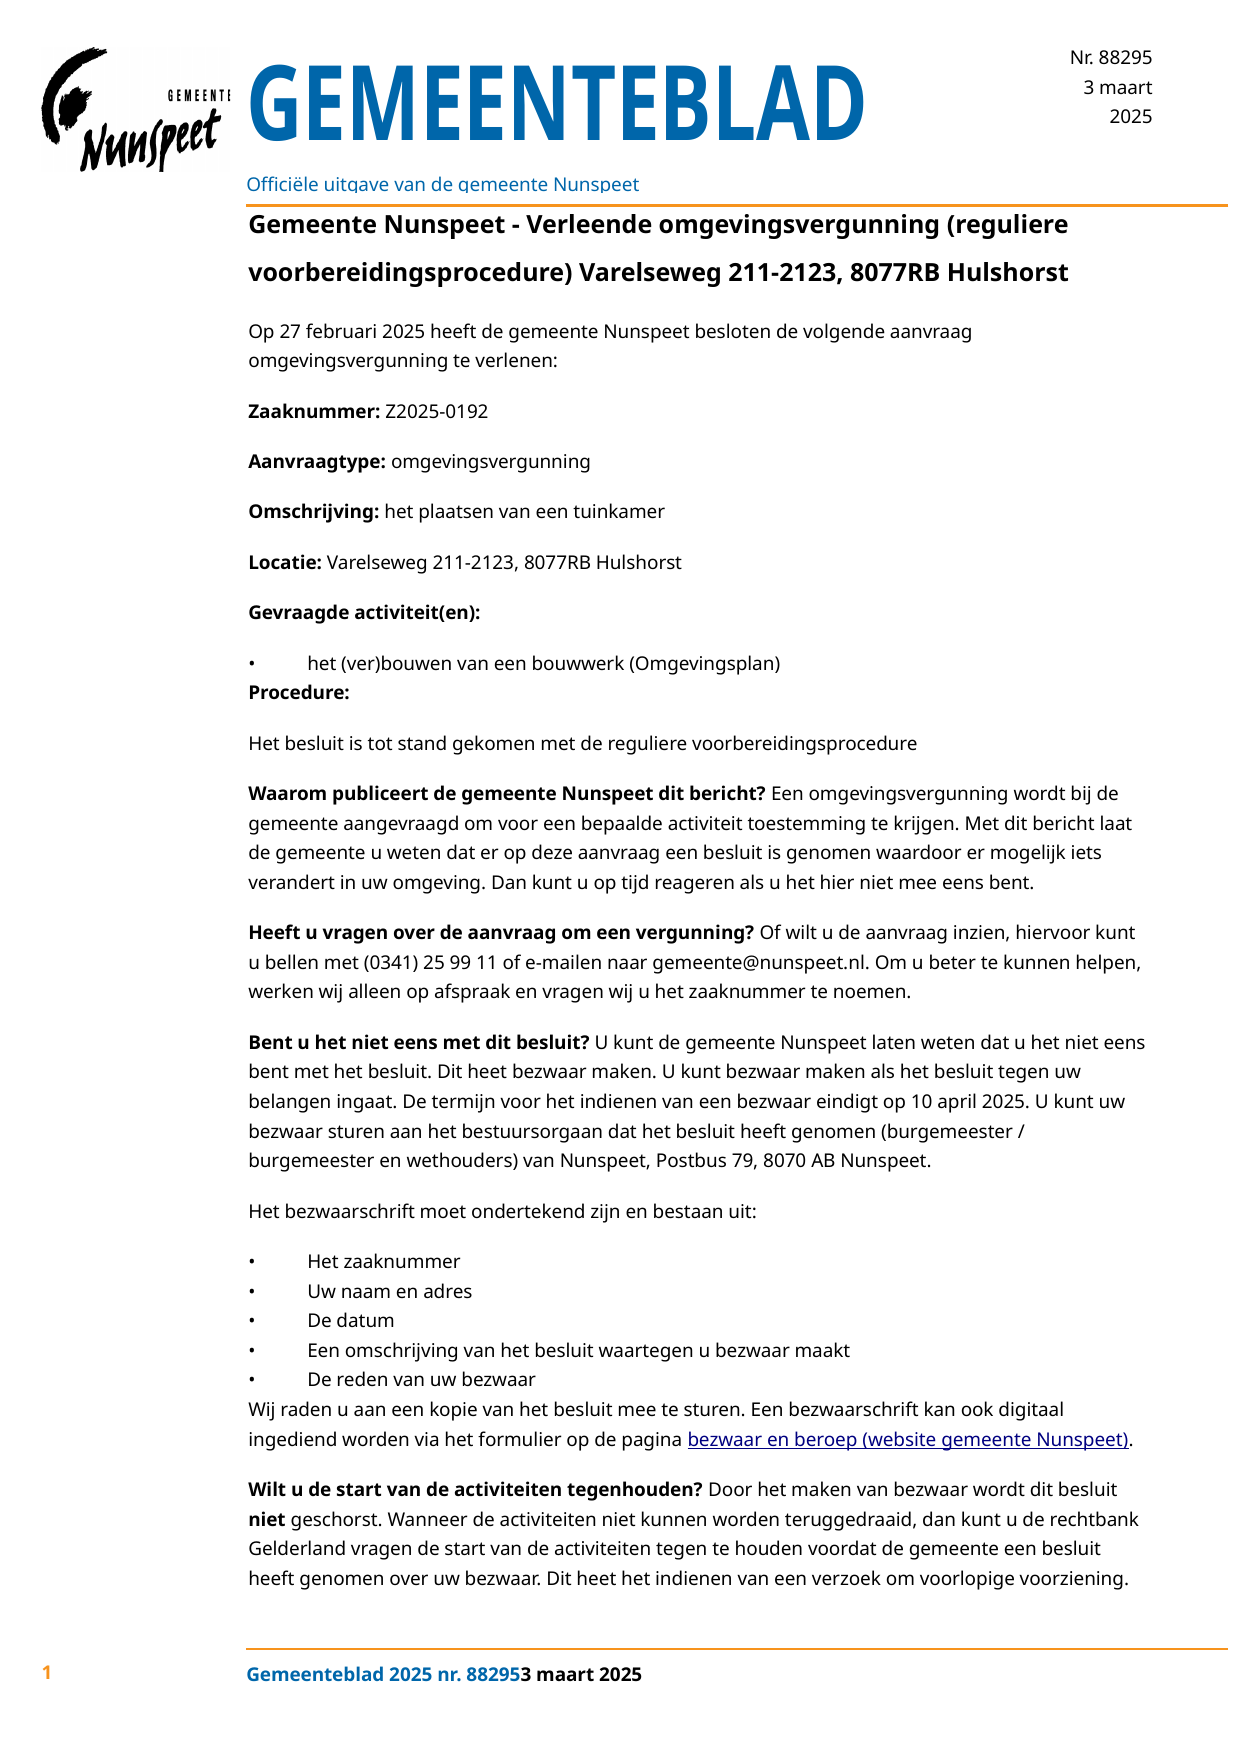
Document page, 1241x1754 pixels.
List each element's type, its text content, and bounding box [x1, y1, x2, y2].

list Het zaaknummer [248, 1248, 1152, 1274]
picture [41, 47, 231, 172]
text Het besluit is tot stand gekomen met de reguliere voorbereidingsprocedure [248, 730, 1152, 756]
text Wij raden u aan een kopie van het besluit mee te sturen. Een bezwaarschrift kan ook digitaal ingediend worden via het formulier op de pagina bezwaar en beroep (website gemeente Nunspeet). [248, 1396, 1152, 1452]
list De reden van uw bezwaar [248, 1367, 1152, 1392]
text Heeft u vragen over de aanvraag om een vergunning? Of wilt u de aanvraag inzien, hiervoor kunt u bellen met (0341) 25 99 11 of e-mailen naar gemeente@nunspeet.nl. Om u beter te kunnen helpen, werken wij alleen op afspraak en vragen wij u het zaaknummer te noemen. [248, 919, 1152, 1004]
list De datum [248, 1307, 1152, 1333]
text Procedure: [248, 679, 1152, 705]
text Aanvraagtype: omgevingsvergunning [248, 448, 1152, 474]
list Een omschrijving van het besluit waartegen u bezwaar maakt [248, 1337, 1152, 1363]
list Uw naam en adres [248, 1278, 1152, 1304]
text Omschrijving: het plaatsen van een tuinkamer [248, 499, 1152, 524]
text Op 27 februari 2025 heeft de gemeente Nunspeet besloten de volgende aanvraag omgevingsvergunning te verlenen: [248, 318, 1152, 373]
text Bent u het niet eens met dit besluit? U kunt de gemeente Nunspeet laten weten dat u het niet eens bent met het besluit. Dit heet bezwaar maken. U kunt bezwaar maken als het besluit tegen uw belangen ingaat. De termijn voor het indienen van een bezwaar eindigt op 10 april 2025. U kunt uw bezwaar sturen aan het bestuursorgaan dat het besluit heeft genomen (burgemeester / burgemeester en wethouders) van Nunspeet, Postbus 79, 8070 AB Nunspeet. [248, 1029, 1152, 1173]
text Locatie: Varelseweg 211-2123, 8077RB Hulshorst [248, 549, 1152, 575]
list het (ver)bouwen van een bouwwerk (Omgevingsplan) [248, 650, 1152, 676]
text Wilt u de start van de activiteiten tegenhouden? Door het maken van bezwaar wordt dit besluit niet geschorst. Wanneer de activiteiten niet kunnen worden teruggedraaid, dan kunt u de rechtbank Gelderland vragen de start van de activiteiten tegen te houden voordat de gemeente een besluit heeft genomen over uw bezwaar. Dit heet het indienen van een verzoek om voorlopige voorziening. [248, 1476, 1152, 1591]
text Gevraagde activiteit(en): [248, 599, 1152, 625]
text Het bezwaarschrift moet ondertekend zijn en bestaan uit: [248, 1198, 1152, 1224]
text Waarom publiceert de gemeente Nunspeet dit bericht? Een omgevingsvergunning wordt bij de gemeente aangevraagd om voor een bepaalde activiteit toestemming te krijgen. Met dit bericht laat de gemeente u weten dat er op deze aanvraag een besluit is genomen waardoor er mogelijk iets verandert in uw omgeving. Dan kunt u op tijd reageren als u het hier niet mee eens bent. [248, 780, 1152, 895]
text Gemeente Nunspeet - Verleende omgevingsvergunning (reguliere voorbereidingsprocedure) Varelseweg 211-2123, 8077RB Hulshorst [248, 207, 1152, 288]
text Zaaknummer: Z2025-0192 [248, 398, 1152, 424]
